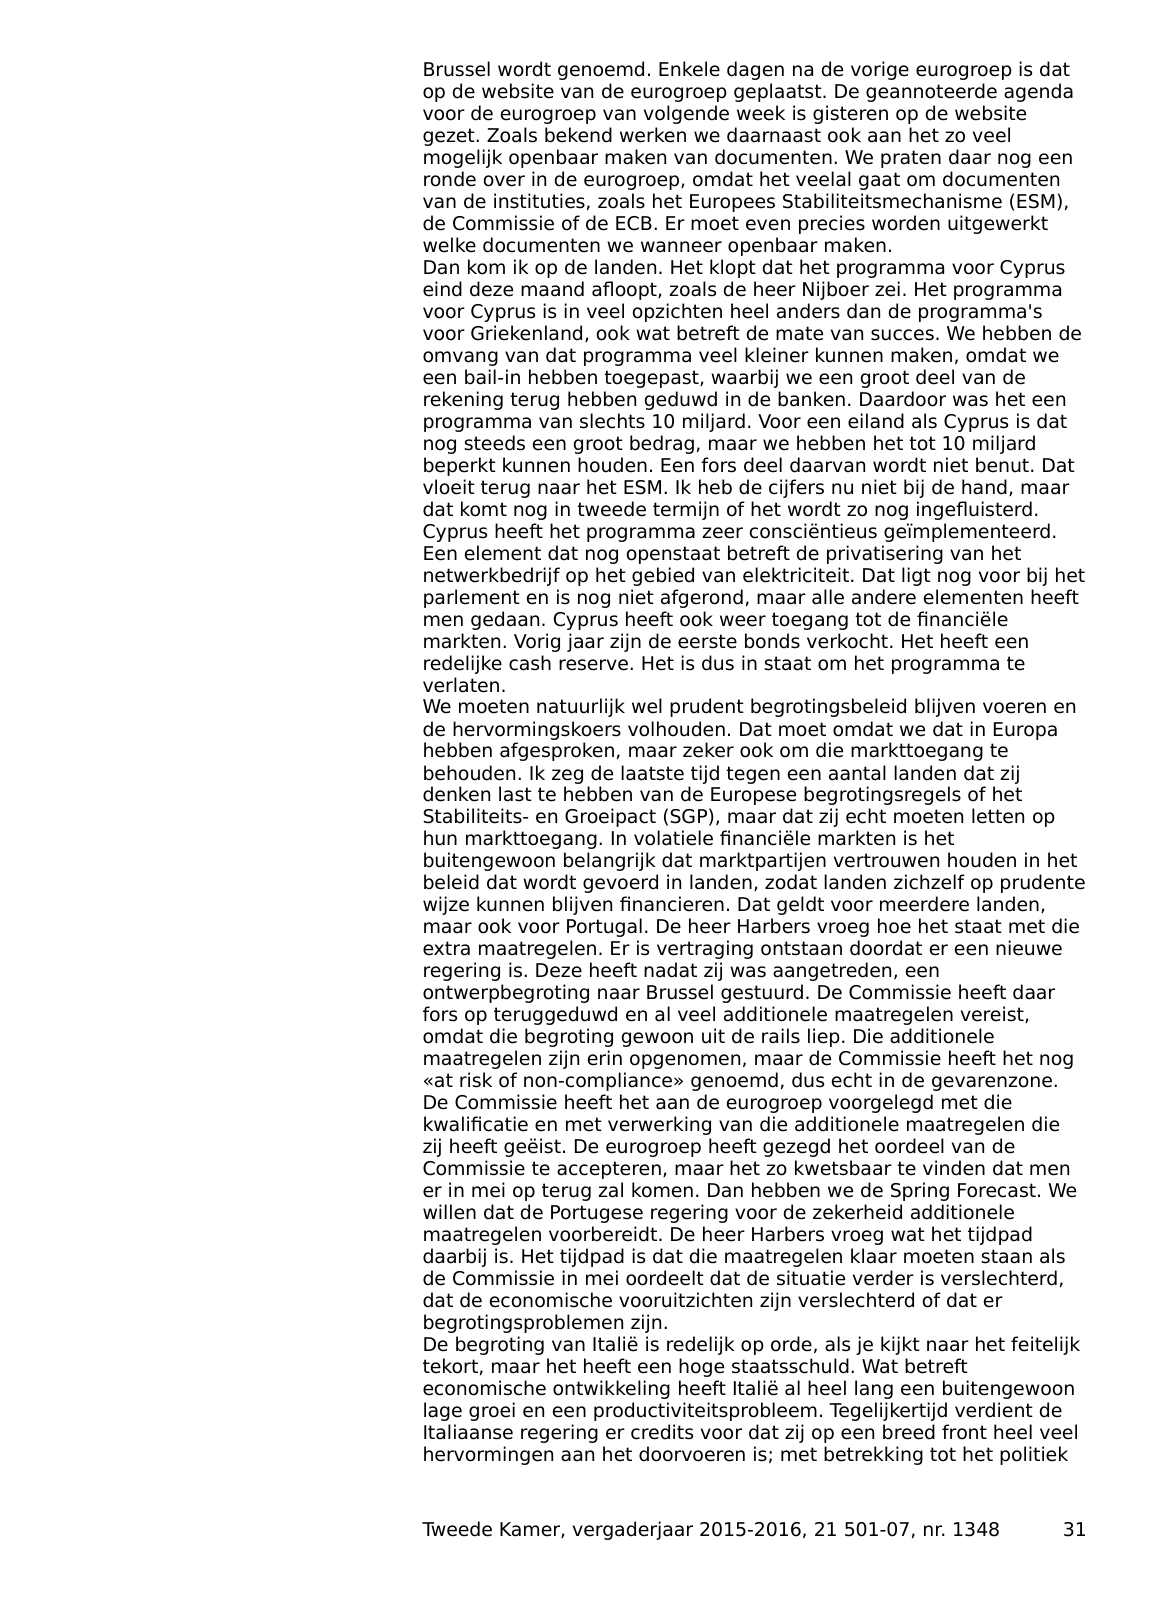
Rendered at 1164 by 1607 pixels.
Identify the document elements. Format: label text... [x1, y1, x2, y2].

text Brussel wordt genoemd. Enkele dagen na de vorige eurogroep is dat op de website van de eurogroep geplaatst. De geannoteerde agenda voor de eurogroep van volgende week is gisteren op de website gezet. Zoals bekend werken we daarnaast ook aan het zo veel mogelijk openbaar maken van documenten. We praten daar nog een ronde over in de eurogroep, omdat het veelal gaat om documenten van de instituties, zoals het Europees Stabiliteitsmechanisme (ESM), de Commissie of de ECB. Er moet even precies worden uitgewerkt welke documenten we wanneer openbaar maken. [422, 59, 1087, 257]
text De begroting van Italië is redelijk op orde, als je kijkt naar het feitelijk tekort, maar het heeft een hoge staatsschuld. Wat betreft economische ontwikkeling heeft Italië al heel lang een buitengewoon lage groei en een productiviteitsprobleem. Tegelijkertijd verdient de Italiaanse regering er credits voor dat zij op een breed front heel veel hervormingen aan het doorvoeren is; met betrekking tot het politiek [422, 1334, 1087, 1466]
text Dan kom ik op de landen. Het klopt dat het programma voor Cyprus eind deze maand afloopt, zoals de heer Nijboer zei. Het programma voor Cyprus is in veel opzichten heel anders dan de programma's voor Griekenland, ook wat betreft de mate van succes. We hebben de omvang van dat programma veel kleiner kunnen maken, omdat we een bail-in hebben toegepast, waarbij we een groot deel van de rekening terug hebben geduwd in de banken. Daardoor was het een programma van slechts 10 miljard. Voor een eiland als Cyprus is dat nog steeds een groot bedrag, maar we hebben het tot 10 miljard beperkt kunnen houden. Een fors deel daarvan wordt niet benut. Dat vloeit terug naar het ESM. Ik heb de cijfers nu niet bij de hand, maar dat komt nog in tweede termijn of het wordt zo nog ingefluisterd. Cyprus heeft het programma zeer consciëntieus geïmplementeerd. Een element dat nog openstaat betreft de privatisering van het netwerkbedrijf op het gebied van elektriciteit. Dat ligt nog voor bij het parlement en is nog niet afgerond, maar alle andere elementen heeft men gedaan. Cyprus heeft ook weer toegang tot de financiële markten. Vorig jaar zijn de eerste bonds verkocht. Het heeft een redelijke cash reserve. Het is dus in staat om het programma te verlaten. [422, 257, 1087, 696]
text We moeten natuurlijk wel prudent begrotingsbeleid blijven voeren en de hervormingskoers volhouden. Dat moet omdat we dat in Europa hebben afgesproken, maar zeker ook om die markttoegang te behouden. Ik zeg de laatste tijd tegen een aantal landen dat zij denken last te hebben van de Europese begrotingsregels of het Stabiliteits- en Groeipact (SGP), maar dat zij echt moeten letten op hun markttoegang. In volatiele financiële markten is het buitengewoon belangrijk dat marktpartijen vertrouwen houden in het beleid dat wordt gevoerd in landen, zodat landen zichzelf op prudente wijze kunnen blijven financieren. Dat geldt voor meerdere landen, maar ook voor Portugal. De heer Harbers vroeg hoe het staat met die extra maatregelen. Er is vertraging ontstaan doordat er een nieuwe regering is. Deze heeft nadat zij was aangetreden, een ontwerpbegroting naar Brussel gestuurd. De Commissie heeft daar fors op teruggeduwd en al veel additionele maatregelen vereist, omdat die begroting gewoon uit de rails liep. Die additionele maatregelen zijn erin opgenomen, maar de Commissie heeft het nog «at risk of non-compliance» genoemd, dus echt in de gevarenzone. De Commissie heeft het aan de eurogroep voorgelegd met die kwalificatie en met verwerking van die additionele maatregelen die zij heeft geëist. De eurogroep heeft gezegd het oordeel van de Commissie te accepteren, maar het zo kwetsbaar te vinden dat men er in mei op terug zal komen. Dan hebben we de Spring Forecast. We willen dat de Portugese regering voor de zekerheid additionele maatregelen voorbereidt. De heer Harbers vroeg wat het tijdpad daarbij is. Het tijdpad is dat die maatregelen klaar moeten staan als de Commissie in mei oordeelt dat de situatie verder is verslechterd, dat de economische vooruitzichten zijn verslechterd of dat er begrotingsproblemen zijn. [422, 696, 1087, 1334]
